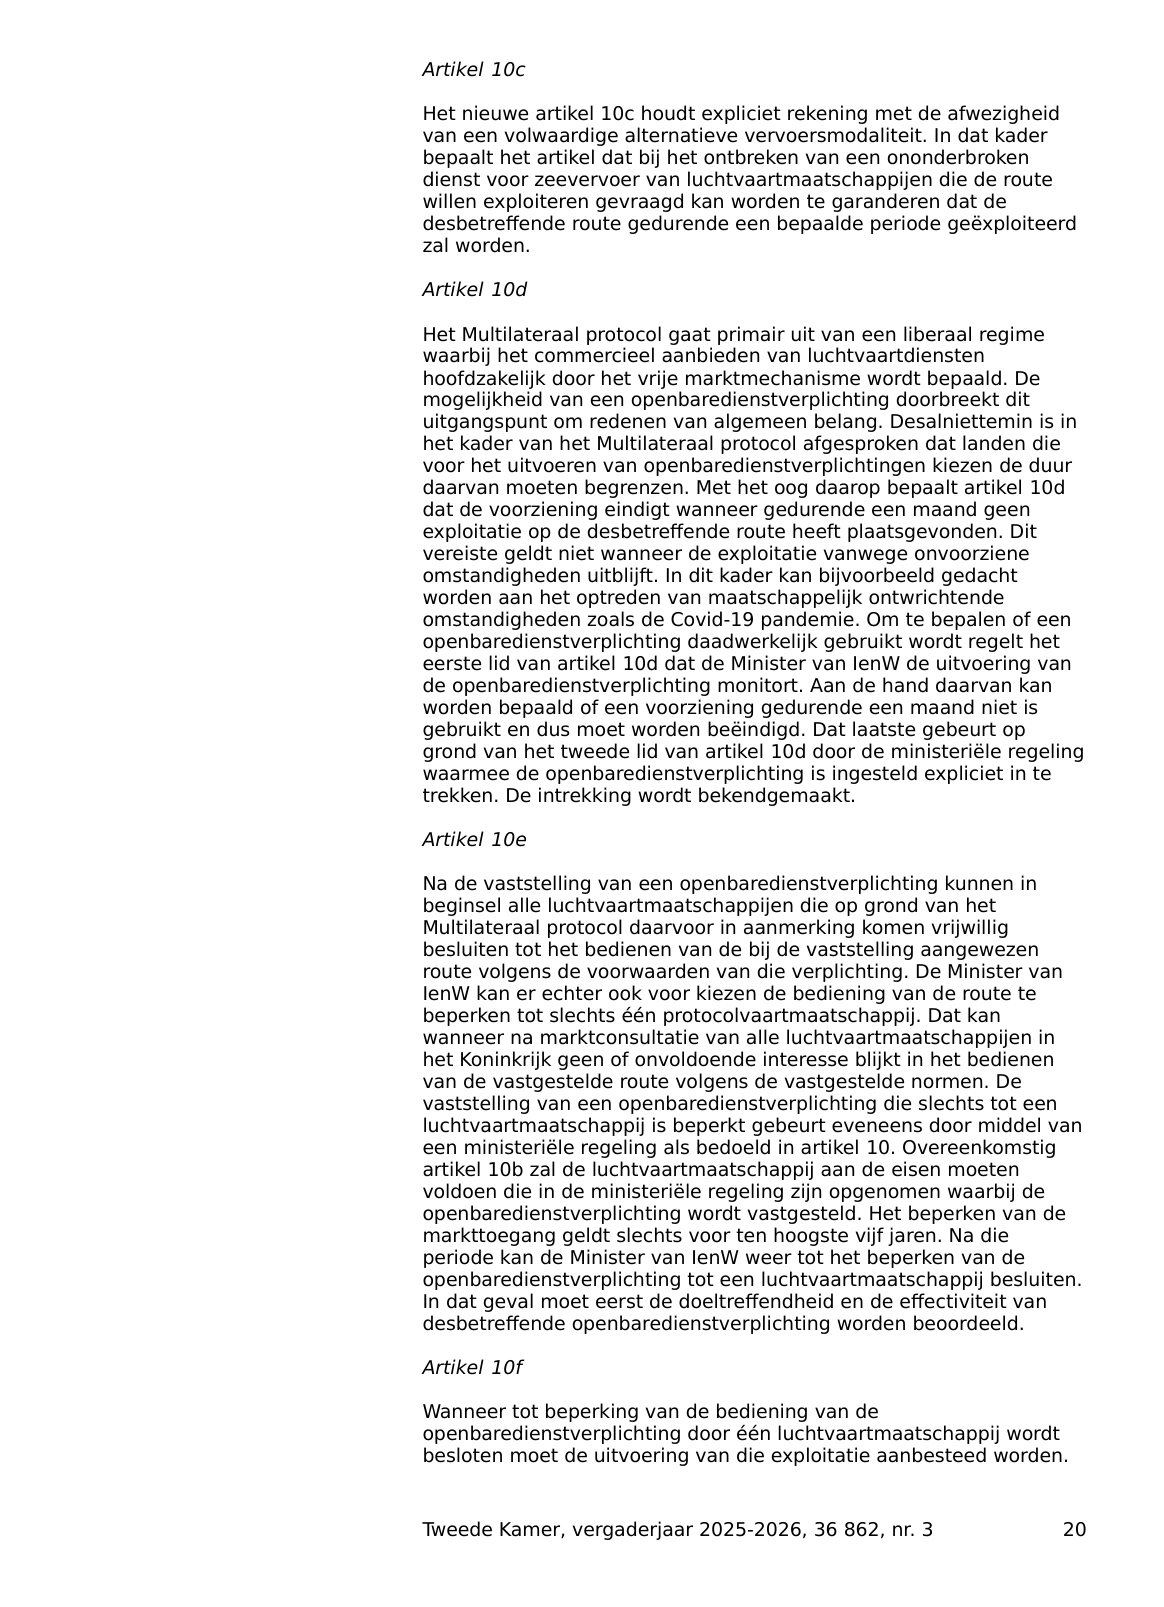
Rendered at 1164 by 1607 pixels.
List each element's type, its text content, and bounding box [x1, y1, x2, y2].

subtitle Artikel 10f [422, 1357, 1087, 1379]
text Na de vaststelling van een openbaredienstverplichting kunnen in beginsel alle luchtvaartmaatschappijen die op grond van het Multilateraal protocol daarvoor in aanmerking komen vrijwillig besluiten tot het bedienen van de bij de vaststelling aangewezen route volgens de voorwaarden van die verplichting. De Minister van IenW kan er echter ook voor kiezen de bediening van de route te beperken tot slechts één protocolvaartmaatschappij. Dat kan wanneer na marktconsultatie van alle luchtvaartmaatschappijen in het Koninkrijk geen of onvoldoende interesse blijkt in het bedienen van de vastgestelde route volgens de vastgestelde normen. De vaststelling van een openbaredienstverplichting die slechts tot een luchtvaartmaatschappij is beperkt gebeurt eveneens door middel van een ministeriële regeling als bedoeld in artikel 10. Overeenkomstig artikel 10b zal de luchtvaartmaatschappij aan de eisen moeten voldoen die in de ministeriële regeling zijn opgenomen waarbij de openbaredienstverplichting wordt vastgesteld. Het beperken van de markttoegang geldt slechts voor ten hoogste vijf jaren. Na die periode kan de Minister van IenW weer tot het beperken van de openbaredienstverplichting tot een luchtvaartmaatschappij besluiten. In dat geval moet eerst de doeltreffendheid en de effectiviteit van desbetreffende openbaredienstverplichting worden beoordeeld. [422, 873, 1087, 1335]
subtitle Artikel 10e [422, 829, 1087, 851]
subtitle Artikel 10c [422, 59, 1087, 81]
text Het nieuwe artikel 10c houdt expliciet rekening met de afwezigheid van een volwaardige alternatieve vervoersmodaliteit. In dat kader bepaalt het artikel dat bij het ontbreken van een ononderbroken dienst voor zeevervoer van luchtvaartmaatschappijen die de route willen exploiteren gevraagd kan worden te garanderen dat de desbetreffende route gedurende een bepaalde periode geëxploiteerd zal worden. [422, 103, 1087, 257]
subtitle Artikel 10d [422, 279, 1087, 301]
text Wanneer tot beperking van de bediening van de openbaredienstverplichting door één luchtvaartmaatschappij wordt besloten moet de uitvoering van die exploitatie aanbesteed worden. [422, 1401, 1087, 1467]
text Het Multilateraal protocol gaat primair uit van een liberaal regime waarbij het commercieel aanbieden van luchtvaartdiensten hoofdzakelijk door het vrije marktmechanisme wordt bepaald. De mogelijkheid van een openbaredienstverplichting doorbreekt dit uitgangspunt om redenen van algemeen belang. Desalniettemin is in het kader van het Multilateraal protocol afgesproken dat landen die voor het uitvoeren van openbaredienstverplichtingen kiezen de duur daarvan moeten begrenzen. Met het oog daarop bepaalt artikel 10d dat de voorziening eindigt wanneer gedurende een maand geen exploitatie op de desbetreffende route heeft plaatsgevonden. Dit vereiste geldt niet wanneer de exploitatie vanwege onvoorziene omstandigheden uitblijft. In dit kader kan bijvoorbeeld gedacht worden aan het optreden van maatschappelijk ontwrichtende omstandigheden zoals de Covid-19 pandemie. Om te bepalen of een openbaredienstverplichting daadwerkelijk gebruikt wordt regelt het eerste lid van artikel 10d dat de Minister van IenW de uitvoering van de openbaredienstverplichting monitort. Aan de hand daarvan kan worden bepaald of een voorziening gedurende een maand niet is gebruikt en dus moet worden beëindigd. Dat laatste gebeurt op grond van het tweede lid van artikel 10d door de ministeriële regeling waarmee de openbaredienstverplichting is ingesteld expliciet in te trekken. De intrekking wordt bekendgemaakt. [422, 323, 1087, 807]
